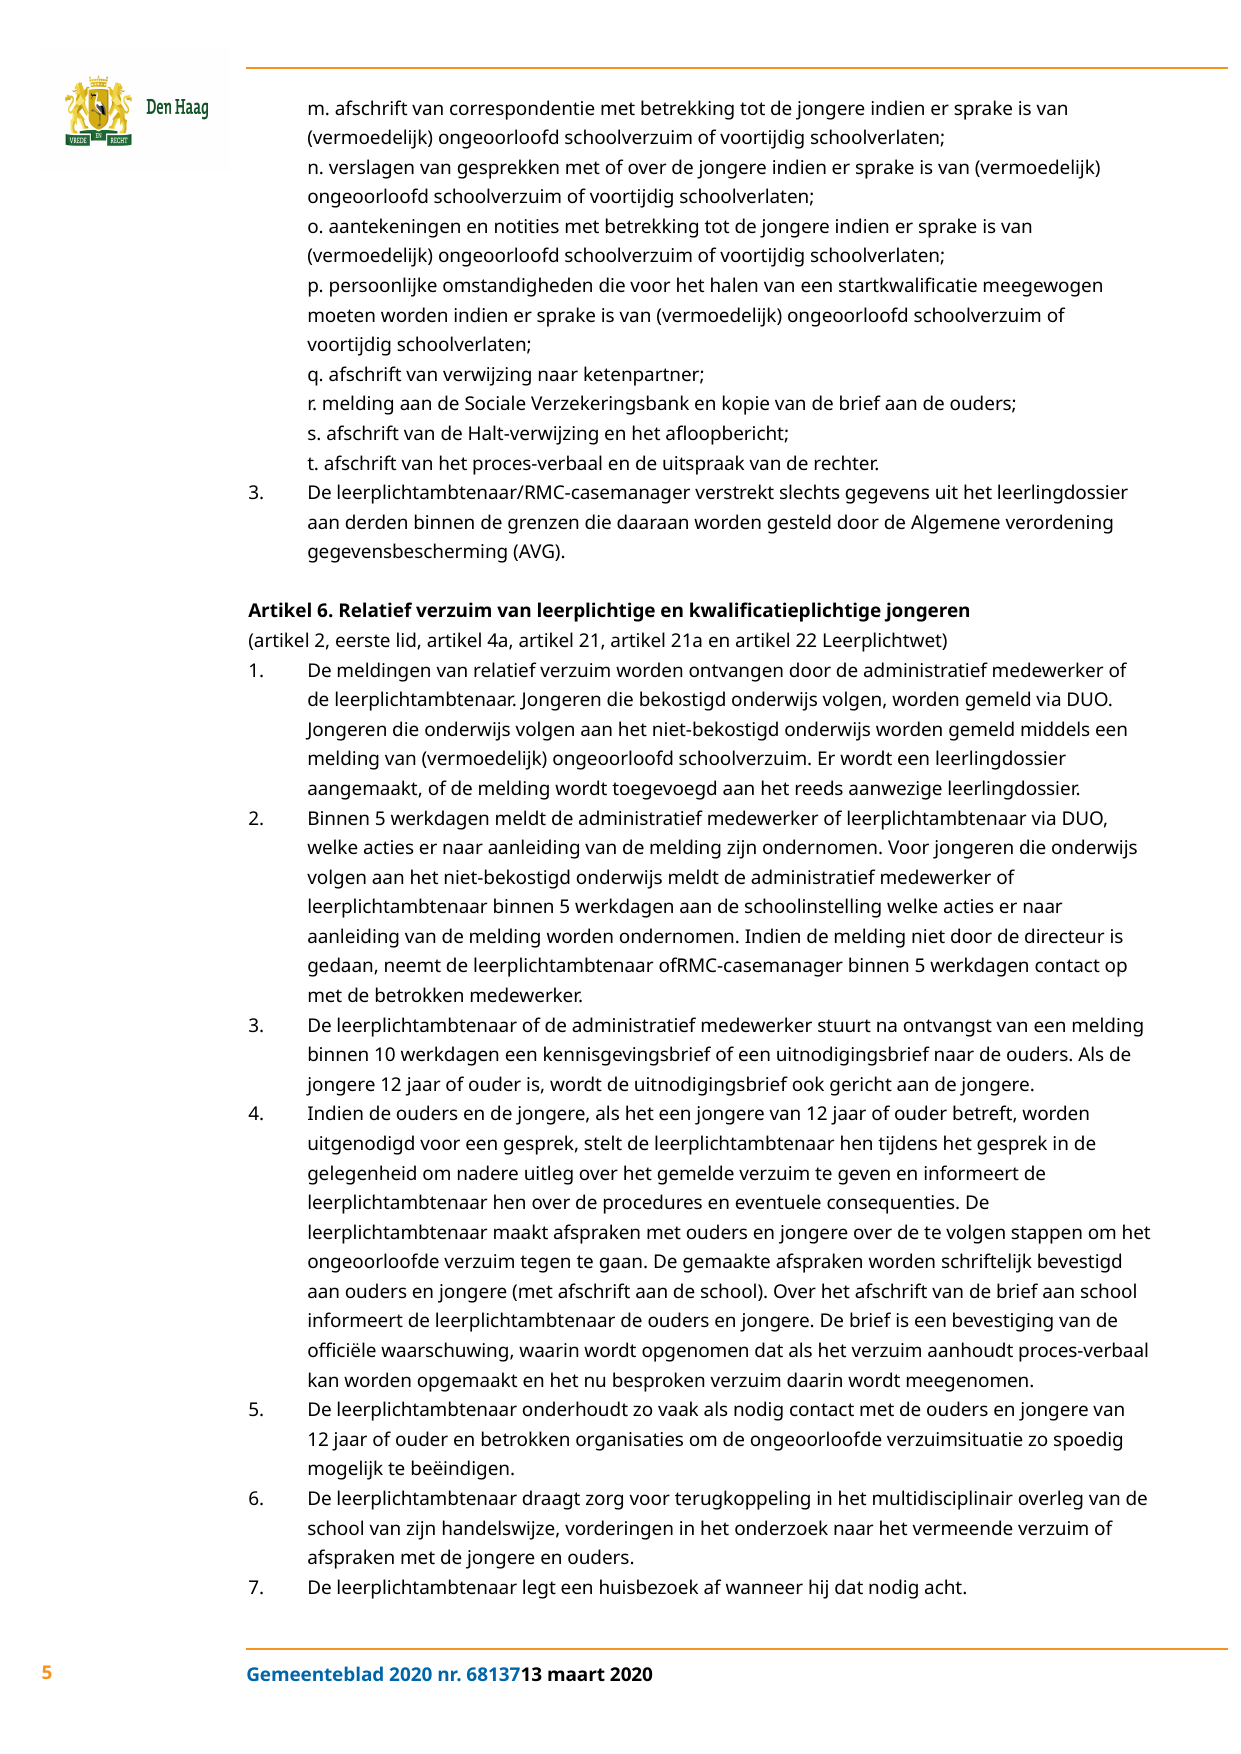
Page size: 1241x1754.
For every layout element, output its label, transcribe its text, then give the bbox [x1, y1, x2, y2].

list De leerplichtambtenaar onderhoudt zo vaak als nodig contact met de ouders en jongere van 12 jaar of ouder en betrokken organisaties om de ongeoorloofde verzuimsituatie zo spoedig mogelijk te beëindigen. [248, 1396, 1152, 1481]
list m. afschrift van correspondentie met betrekking tot de jongere indien er sprake is van (vermoedelijk) ongeoorloofd schoolverzuim of voortijdig schoolverlaten; [248, 95, 1152, 150]
list Indien de ouders en de jongere, als het een jongere van 12 jaar of ouder betreft, worden uitgenodigd voor een gesprek, stelt de leerplichtambtenaar hen tijdens het gesprek in de gelegenheid om nadere uitleg over het gemelde verzuim te geven en informeert de leerplichtambtenaar hen over de procedures en eventuele consequenties. De leerplichtambtenaar maakt afspraken met ouders en jongere over de te volgen stappen om het ongeoorloofde verzuim tegen te gaan. De gemaakte afspraken worden schriftelijk bevestigd aan ouders en jongere (met afschrift aan de school). Over het afschrift van de brief aan school informeert de leerplichtambtenaar de ouders en jongere. De brief is een bevestiging van de officiële waarschuwing, waarin wordt opgenomen dat als het verzuim aanhoudt proces-verbaal kan worden opgemaakt en het nu besproken verzuim daarin wordt meegenomen. [248, 1101, 1152, 1393]
list De leerplichtambtenaar/RMC-casemanager verstrekt slechts gegevens uit het leerlingdossier aan derden binnen de grenzen die daaraan worden gesteld door de Algemene verordening gegevensbescherming (AVG). [248, 479, 1152, 564]
text (artikel 2, eerste lid, artikel 4a, artikel 21, artikel 21a en artikel 22 Leerplichtwet) [248, 627, 1152, 653]
list De leerplichtambtenaar legt een huisbezoek af wanneer hij dat nodig acht. [248, 1574, 1152, 1600]
list r. melding aan de Sociale Verzekeringsbank en kopie van de brief aan de ouders; [248, 391, 1152, 416]
list s. afschrift van de Halt-verwijzing en het afloopbericht; [248, 420, 1152, 446]
list o. aantekeningen en notities met betrekking tot de jongere indien er sprake is van (vermoedelijk) ongeoorloofd schoolverzuim of voortijdig schoolverlaten; [248, 213, 1152, 268]
list q. afschrift van verwijzing naar ketenpartner; [248, 361, 1152, 387]
list t. afschrift van het proces-verbaal en de uitspraak van de rechter. [248, 450, 1152, 476]
list De leerplichtambtenaar draagt zorg voor terugkoppeling in het multidisciplinair overleg van de school van zijn handelswijze, vorderingen in het onderzoek naar het vermeende verzuim of afspraken met de jongere en ouders. [248, 1485, 1152, 1570]
picture [41, 47, 231, 172]
text Artikel 6. Relatief verzuim van leerplichtige en kwalificatieplichtige jongeren [248, 598, 1152, 623]
list Binnen 5 werkdagen meldt de administratief medewerker of leerplichtambtenaar via DUO, welke acties er naar aanleiding van de melding zijn ondernomen. Voor jongeren die onderwijs volgen aan het niet-bekostigd onderwijs meldt de administratief medewerker of leerplichtambtenaar binnen 5 werkdagen aan de schoolinstelling welke acties er naar aanleiding van de melding worden ondernomen. Indien de melding niet door de directeur is gedaan, neemt de leerplichtambtenaar ofRMC-casemanager binnen 5 werkdagen contact op met de betrokken medewerker. [248, 805, 1152, 1008]
list n. verslagen van gesprekken met of over de jongere indien er sprake is van (vermoedelijk) ongeoorloofd schoolverzuim of voortijdig schoolverlaten; [248, 154, 1152, 209]
list De meldingen van relatief verzuim worden ontvangen door de administratief medewerker of de leerplichtambtenaar. Jongeren die bekostigd onderwijs volgen, worden gemeld via DUO. Jongeren die onderwijs volgen aan het niet-bekostigd onderwijs worden gemeld middels een melding van (vermoedelijk) ongeoorloofd schoolverzuim. Er wordt een leerlingdossier aangemaakt, of de melding wordt toegevoegd aan het reeds aanwezige leerlingdossier. [248, 657, 1152, 801]
list p. persoonlijke omstandigheden die voor het halen van een startkwalificatie meegewogen moeten worden indien er sprake is van (vermoedelijk) ongeoorloofd schoolverzuim of voortijdig schoolverlaten; [248, 272, 1152, 357]
list De leerplichtambtenaar of de administratief medewerker stuurt na ontvangst van een melding binnen 10 werkdagen een kennisgevingsbrief of een uitnodigingsbrief naar de ouders. Als de jongere 12 jaar of ouder is, wordt de uitnodigingsbrief ook gericht aan de jongere. [248, 1012, 1152, 1097]
